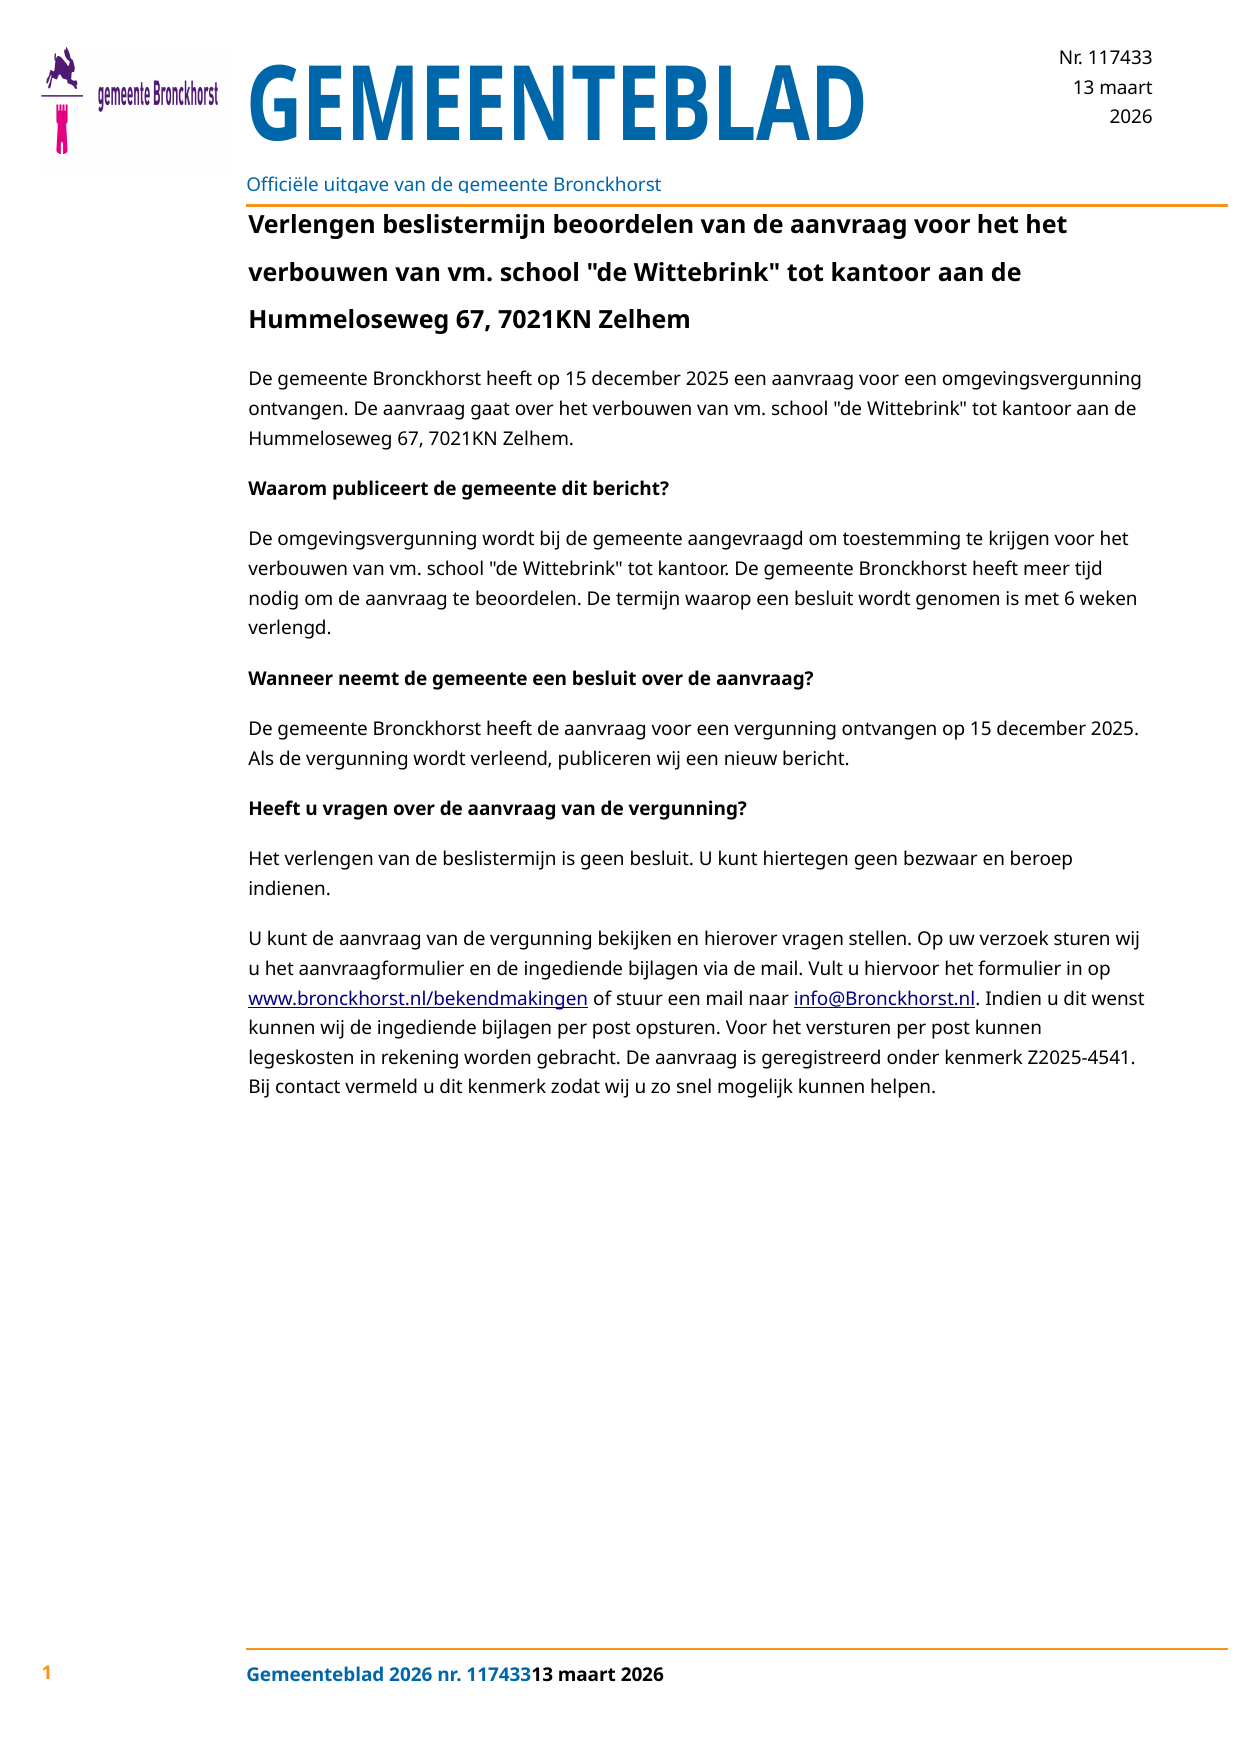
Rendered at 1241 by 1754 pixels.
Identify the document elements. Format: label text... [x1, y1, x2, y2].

text Het verlengen van de beslistermijn is geen besluit. U kunt hiertegen geen bezwaar en beroep indienen. [248, 846, 1152, 901]
text Wanneer neemt de gemeente een besluit over de aanvraag? [248, 665, 1152, 690]
text Waarom publiceert de gemeente dit bericht? [248, 475, 1152, 501]
text Heeft u vragen over de aanvraag van de vergunning? [248, 795, 1152, 821]
text De omgevingsvergunning wordt bij de gemeente aangevraagd om toestemming te krijgen voor het verbouwen van vm. school "de Wittebrink" tot kantoor. De gemeente Bronckhorst heeft meer tijd nodig om de aanvraag te beoordelen. De termijn waarop een besluit wordt genomen is met 6 weken verlengd. [248, 526, 1152, 640]
picture [41, 47, 231, 172]
text De gemeente Bronckhorst heeft op 15 december 2025 een aanvraag voor een omgevingsvergunning ontvangen. De aanvraag gaat over het verbouwen van vm. school "de Wittebrink" tot kantoor aan de Hummeloseweg 67, 7021KN Zelhem. [248, 366, 1152, 450]
text Verlengen beslistermijn beoordelen van de aanvraag voor het het verbouwen van vm. school "de Wittebrink" tot kantoor aan de Hummeloseweg 67, 7021KN Zelhem [248, 207, 1152, 336]
text De gemeente Bronckhorst heeft de aanvraag voor een vergunning ontvangen op 15 december 2025. Als de vergunning wordt verleend, publiceren wij een nieuw bericht. [248, 715, 1152, 770]
text U kunt de aanvraag van de vergunning bekijken en hierover vragen stellen. Op uw verzoek sturen wij u het aanvraagformulier en de ingediende bijlagen via de mail. Vult u hiervoor het formulier in op www.bronckhorst.nl/bekendmakingen of stuur een mail naar info@Bronckhorst.nl. Indien u dit wenst kunnen wij de ingediende bijlagen per post opsturen. Voor het versturen per post kunnen legeskosten in rekening worden gebracht. De aanvraag is geregistreerd onder kenmerk Z2025-4541. Bij contact vermeld u dit kenmerk zodat wij u zo snel mogelijk kunnen helpen. [248, 926, 1152, 1099]
